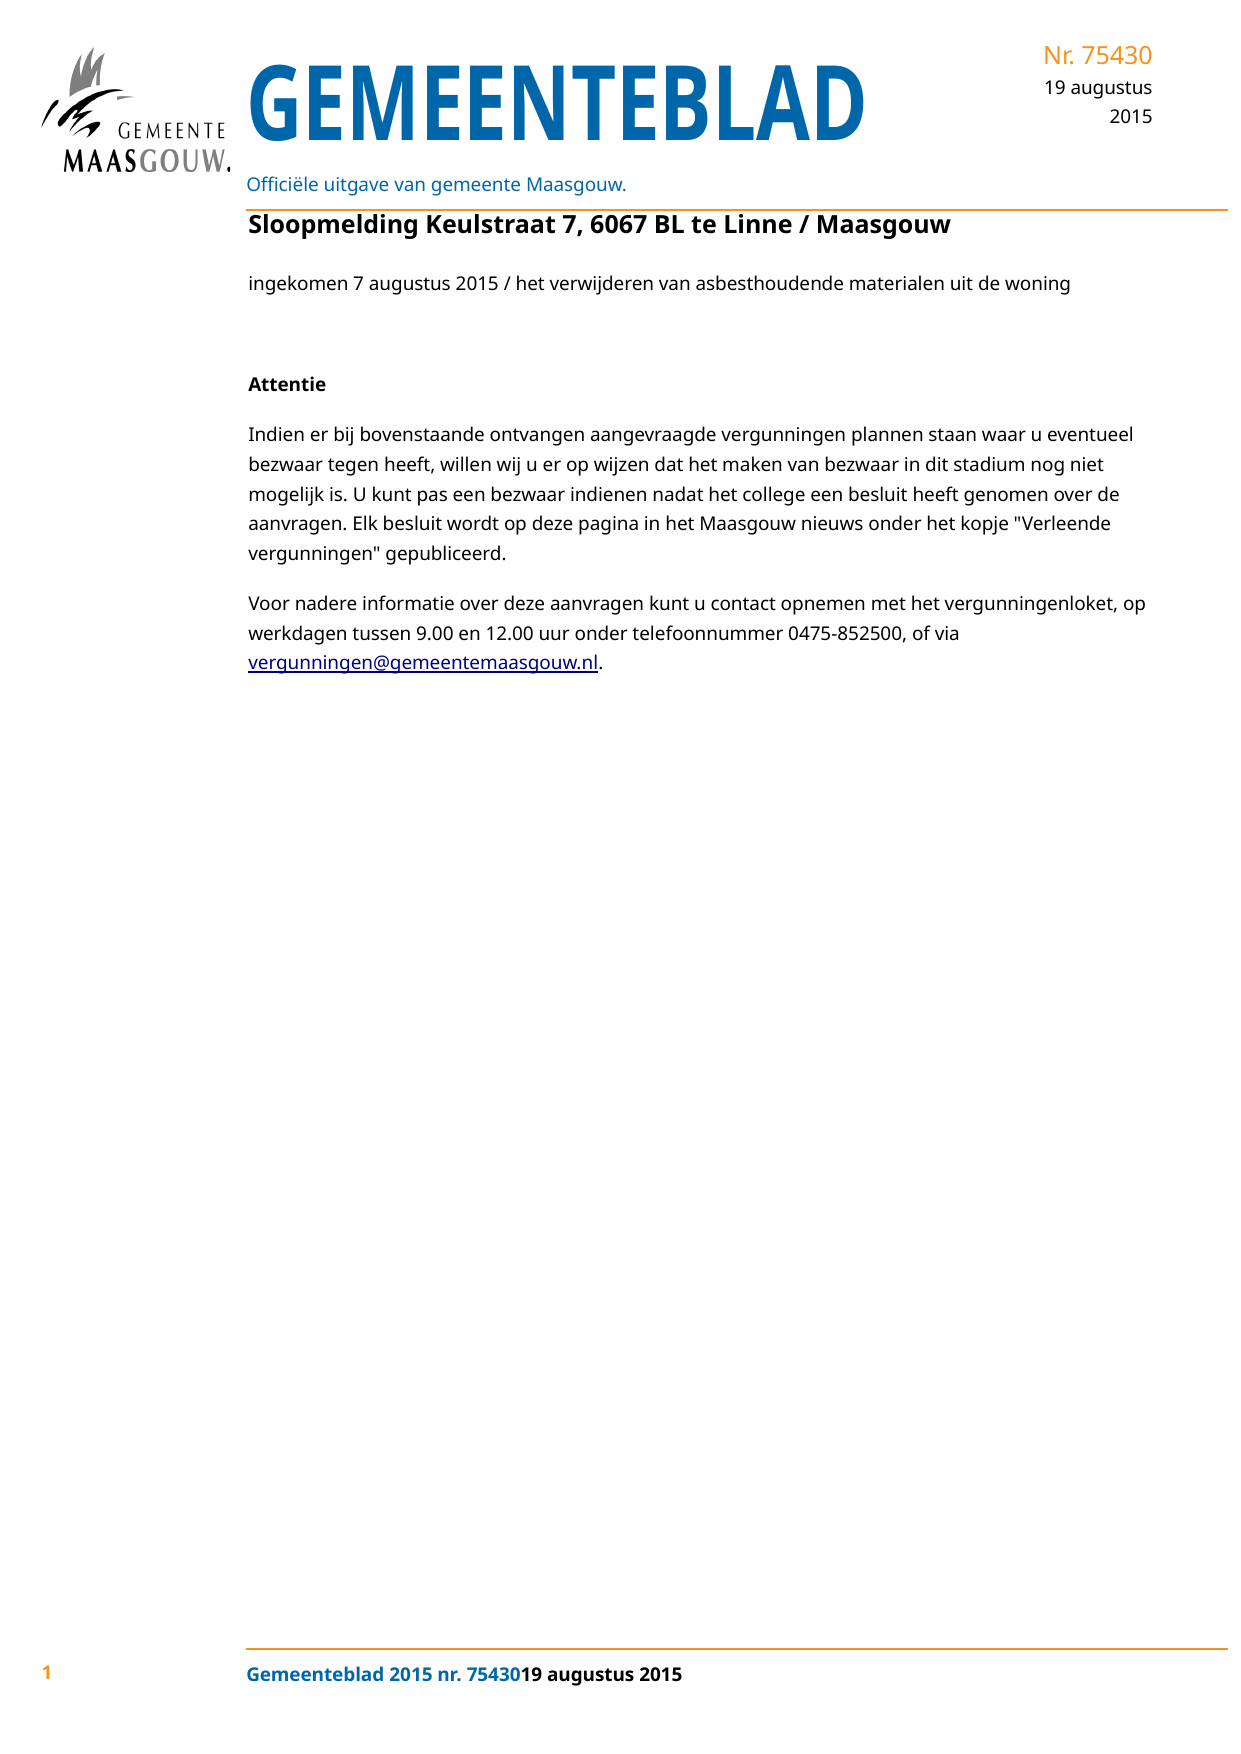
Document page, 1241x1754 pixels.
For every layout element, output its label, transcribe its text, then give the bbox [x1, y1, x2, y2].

text Voor nadere informatie over deze aanvragen kunt u contact opnemen met het vergunningenloket, op werkdagen tussen 9.00 en 12.00 uur onder telefoonnummer 0475-852500, of via vergunningen@gemeentemaasgouw.nl. [248, 590, 1152, 675]
text ingekomen 7 augustus 2015 / het verwijderen van asbesthoudende materialen uit de woning [248, 270, 1152, 296]
picture [41, 47, 231, 172]
text Sloopmelding Keulstraat 7, 6067 BL te Linne / Maasgouw [248, 211, 1152, 241]
text Attentie [248, 371, 1152, 397]
text Indien er bij bovenstaande ontvangen aangevraagde vergunningen plannen staan waar u eventueel bezwaar tegen heeft, willen wij u er op wijzen dat het maken van bezwaar in dit stadium nog niet mogelijk is. U kunt pas een bezwaar indienen nadat het college een besluit heeft genomen over de aanvragen. Elk besluit wordt op deze pagina in het Maasgouw nieuws onder het kopje "Verleende vergunningen" gepubliceerd. [248, 422, 1152, 566]
